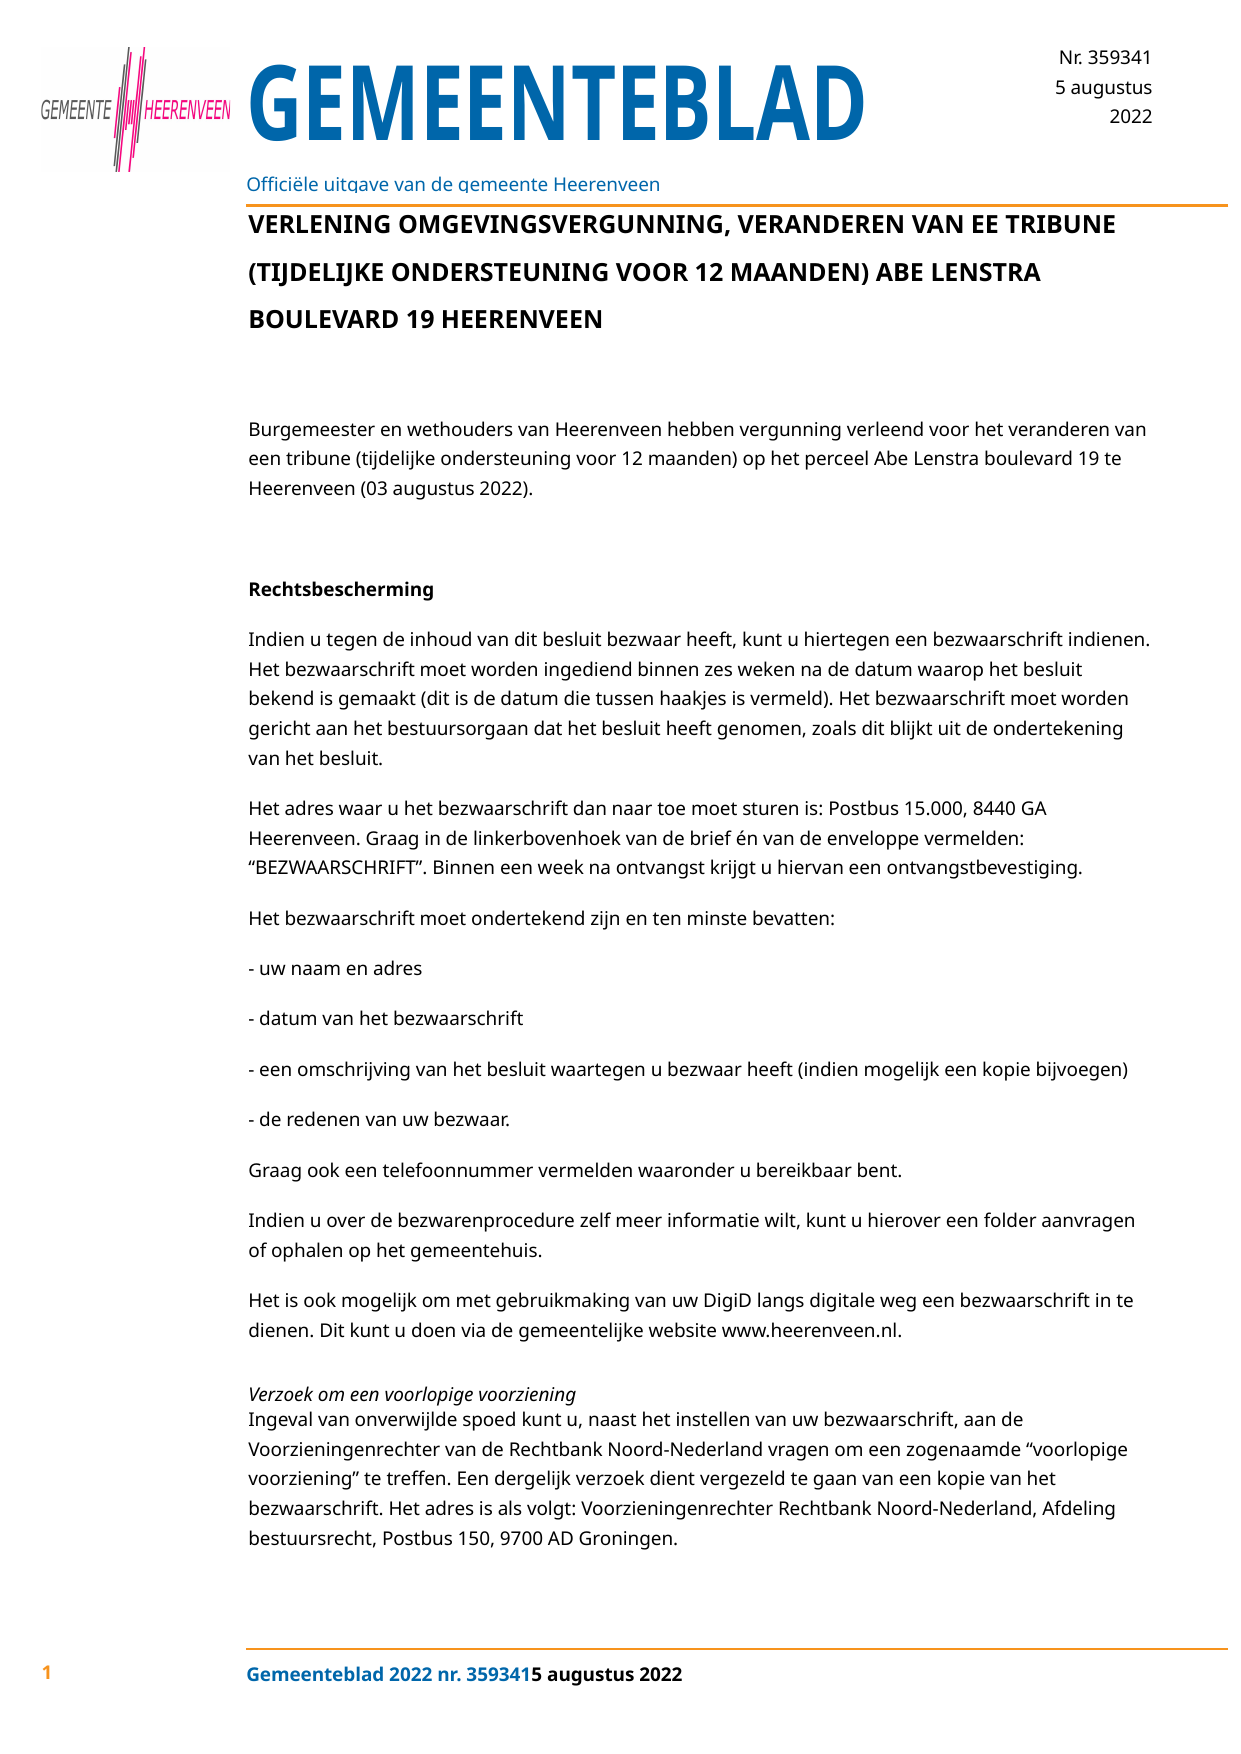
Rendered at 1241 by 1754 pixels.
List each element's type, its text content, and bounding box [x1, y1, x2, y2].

text - een omschrijving van het besluit waartegen u bezwaar heeft (indien mogelijk een kopie bijvoegen) [248, 1056, 1152, 1082]
text Indien u tegen de inhoud van dit besluit bezwaar heeft, kunt u hiertegen een bezwaarschrift indienen. Het bezwaarschrift moet worden ingediend binnen zes weken na de datum waarop het besluit bekend is gemaakt (dit is de datum die tussen haakjes is vermeld). Het bezwaarschrift moet worden gericht aan het bestuursorgaan dat het besluit heeft genomen, zoals dit blijkt uit de ondertekening van het besluit. [248, 626, 1152, 770]
text - de redenen van uw bezwaar. [248, 1106, 1152, 1132]
text VERLENING OMGEVINGSVERGUNNING, VERANDEREN VAN EE TRIBUNE (TIJDELIJKE ONDERSTEUNING VOOR 12 MAANDEN) ABE LENSTRA BOULEVARD 19 HEERENVEEN [248, 207, 1152, 336]
text Graag ook een telefoonnummer vermelden waaronder u bereikbaar bent. [248, 1157, 1152, 1182]
text Het adres waar u het bezwaarschrift dan naar toe moet sturen is: Postbus 15.000, 8440 GA Heerenveen. Graag in de linkerbovenhoek van de brief én van de enveloppe vermelden: “BEZWAARSCHRIFT”. Binnen een week na ontvangst krijgt u hiervan een ontvangstbevestiging. [248, 795, 1152, 880]
text Rechtsbescherming [248, 576, 1152, 602]
text - uw naam en adres [248, 955, 1152, 981]
text Ingeval van onverwijlde spoed kunt u, naast het instellen van uw bezwaarschrift, aan de Voorzieningenrechter van de Rechtbank Noord-Nederland vragen om een zogenaamde “voorlopige voorziening” te treffen. Een dergelijk verzoek dient vergezeld te gaan van een kopie van het bezwaarschrift. Het adres is als volgt: Voorzieningenrechter Rechtbank Noord-Nederland, Afdeling bestuursrecht, Postbus 150, 9700 AD Groningen. [248, 1406, 1152, 1551]
text - datum van het bezwaarschrift [248, 1006, 1152, 1031]
text Het is ook mogelijk om met gebruikmaking van uw DigiD langs digitale weg een bezwaarschrift in te dienen. Dit kunt u doen via de gemeentelijke website www.heerenveen.nl. [248, 1287, 1152, 1342]
picture [41, 47, 231, 172]
text Burgemeester en wethouders van Heerenveen hebben vergunning verleend voor het veranderen van een tribune (tijdelijke ondersteuning voor 12 maanden) op het perceel Abe Lenstra boulevard 19 te Heerenveen (03 augustus 2022). [248, 416, 1152, 501]
text Indien u over de bezwarenprocedure zelf meer informatie wilt, kunt u hierover een folder aanvragen of ophalen op het gemeentehuis. [248, 1207, 1152, 1262]
text Het bezwaarschrift moet ondertekend zijn en ten minste bevatten: [248, 905, 1152, 930]
text Verzoek om een voorlopige voorziening [248, 1381, 1152, 1406]
